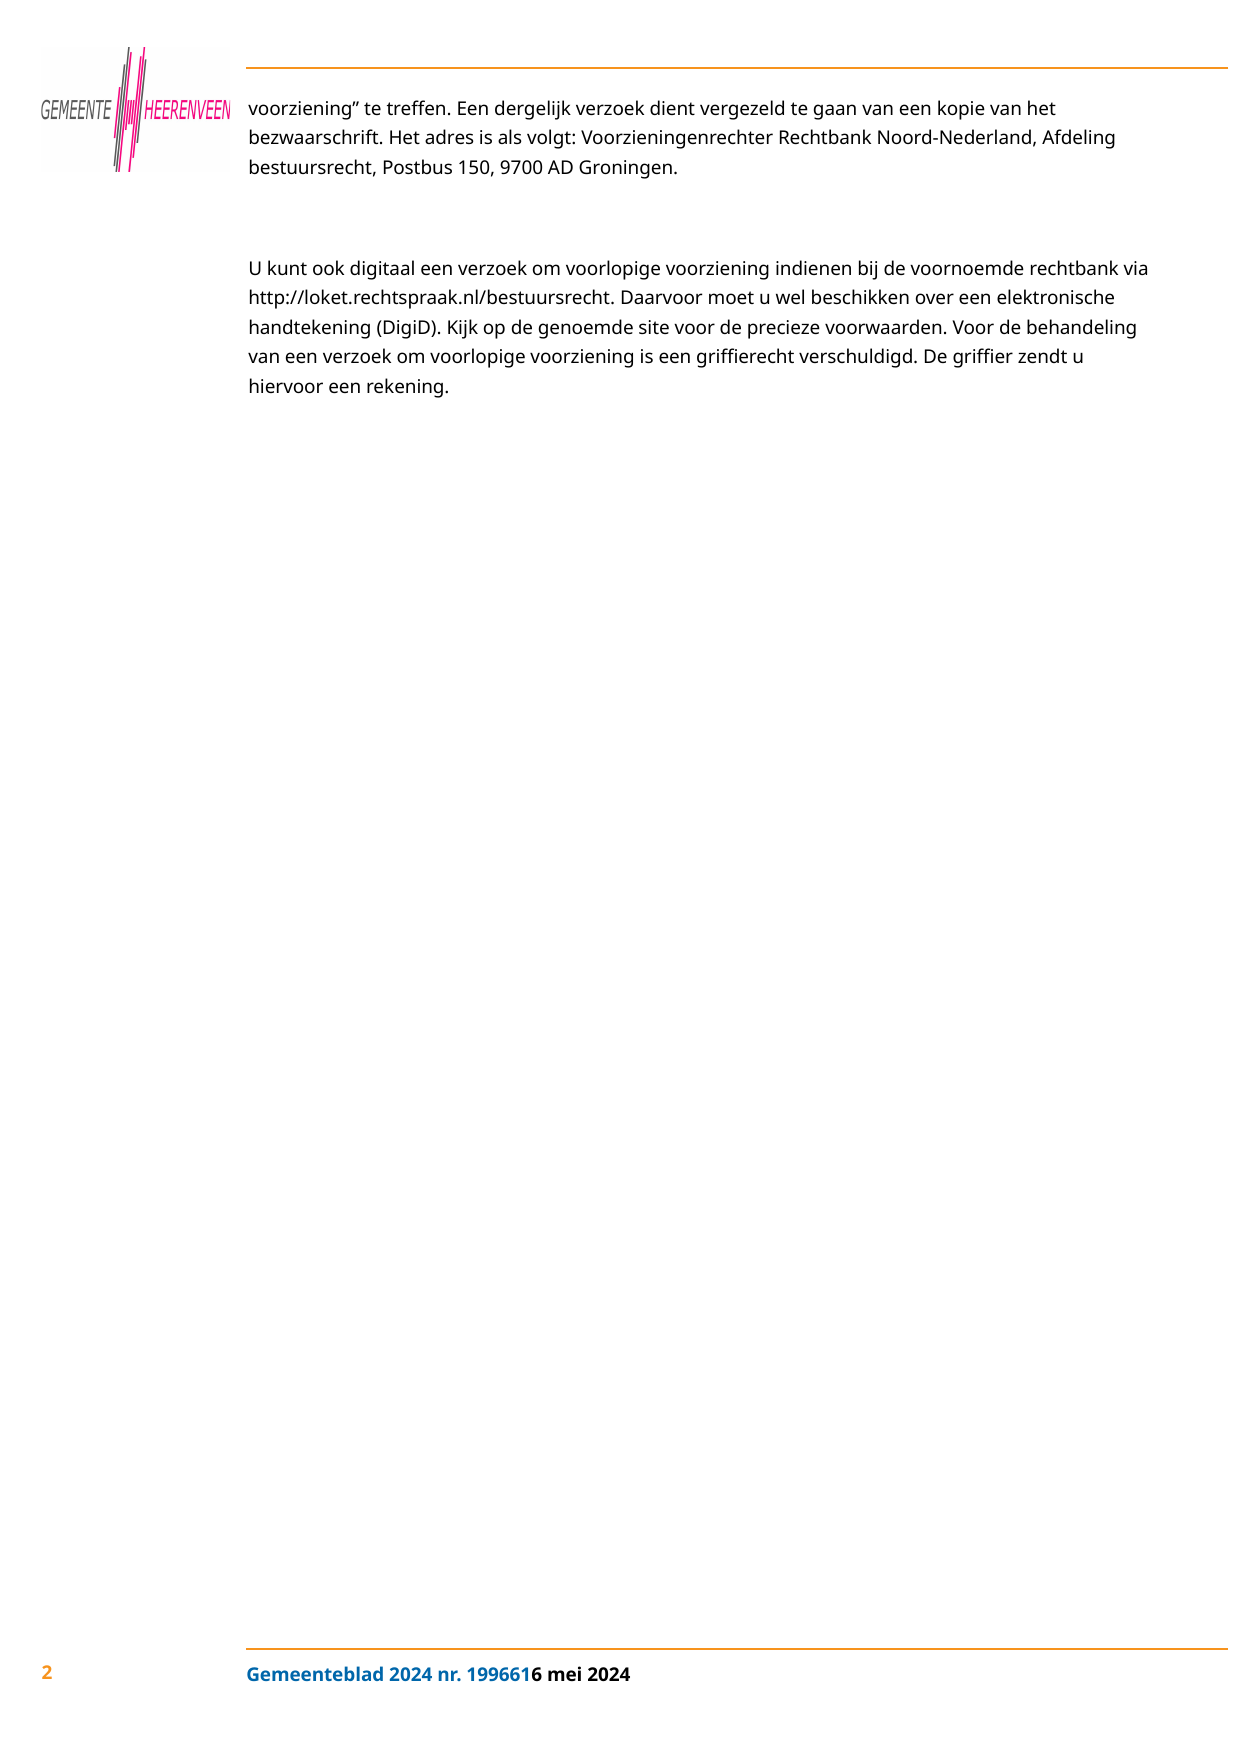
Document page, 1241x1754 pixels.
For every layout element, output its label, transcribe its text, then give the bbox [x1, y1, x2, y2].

picture [41, 47, 231, 172]
text voorziening” te treffen. Een dergelijk verzoek dient vergezeld te gaan van een kopie van het bezwaarschrift. Het adres is als volgt: Voorzieningenrechter Rechtbank Noord-Nederland, Afdeling bestuursrecht, Postbus 150, 9700 AD Groningen. [248, 95, 1152, 180]
text U kunt ook digitaal een verzoek om voorlopige voorziening indienen bij de voornoemde rechtbank via http://loket.rechtspraak.nl/bestuursrecht. Daarvoor moet u wel beschikken over een elektronische handtekening (DigiD). Kijk op de genoemde site voor de precieze voorwaarden. Voor de behandeling van een verzoek om voorlopige voorziening is een griffierecht verschuldigd. De griffier zendt u hiervoor een rekening. [248, 255, 1152, 399]
